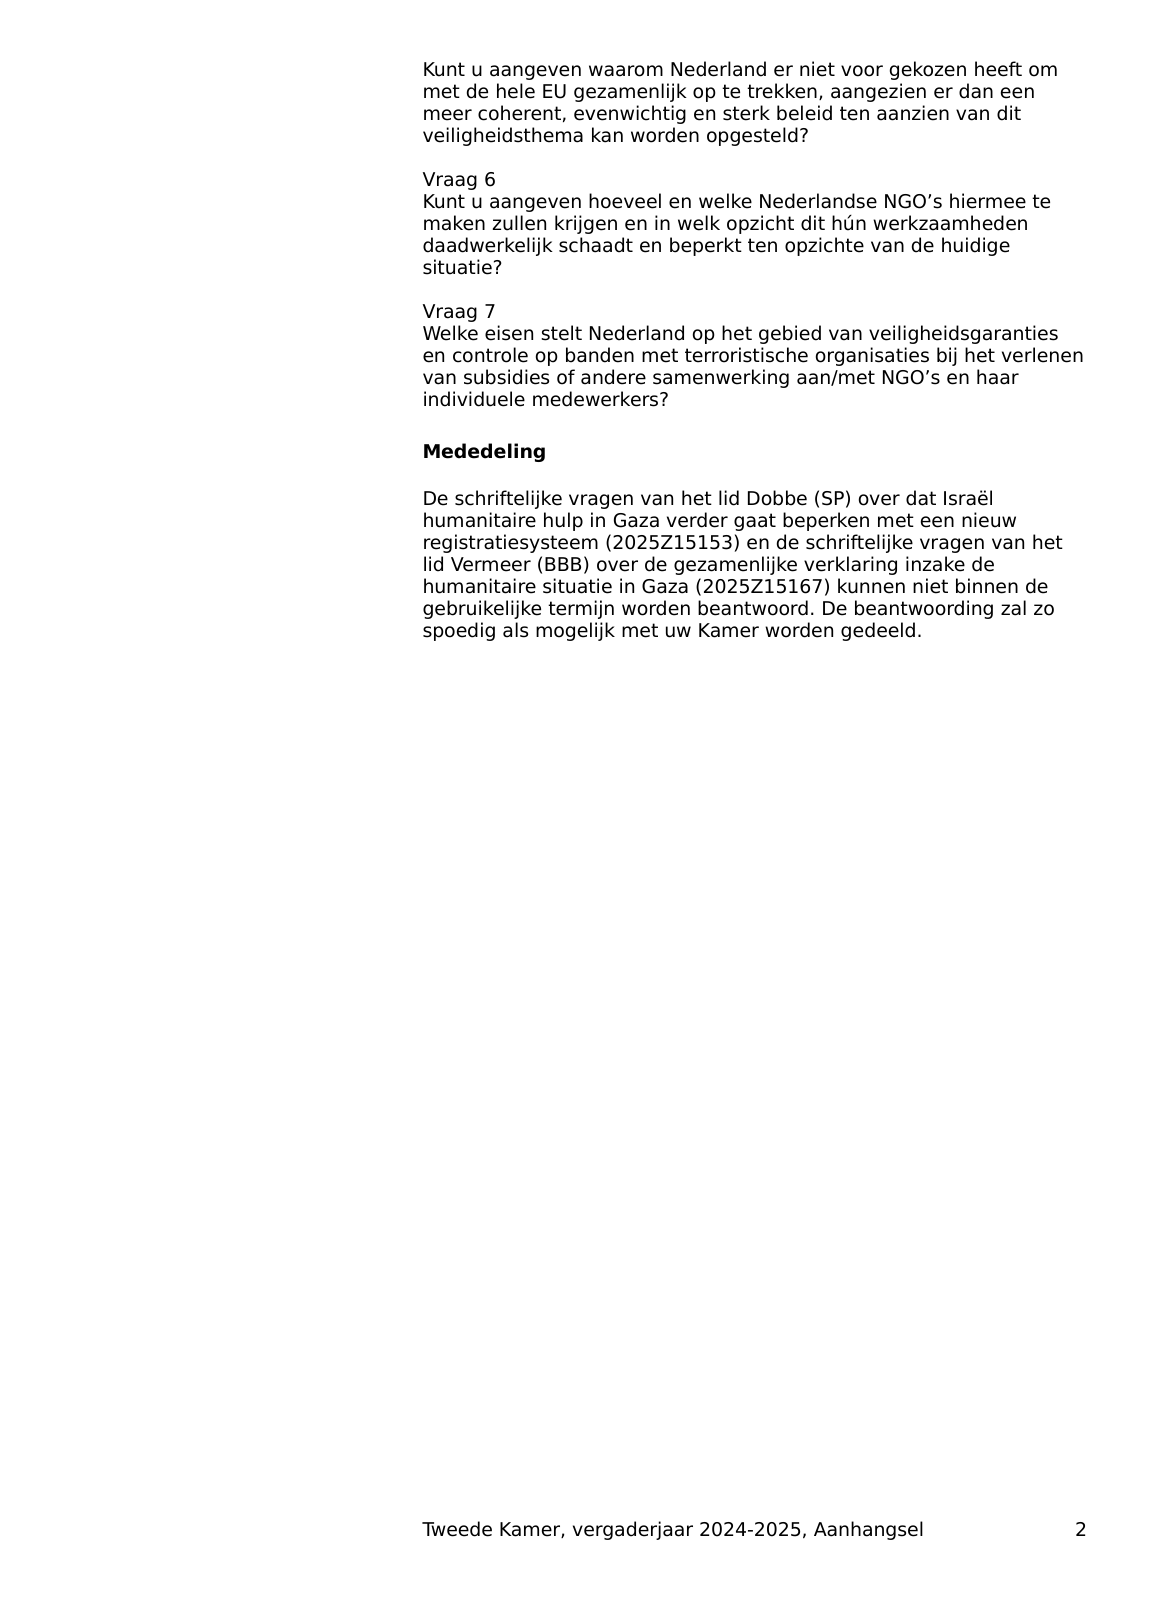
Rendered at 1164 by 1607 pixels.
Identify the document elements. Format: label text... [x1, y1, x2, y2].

text Kunt u aangeven hoeveel en welke Nederlandse NGO’s hiermee te maken zullen krijgen en in welk opzicht dit hún werkzaamheden daadwerkelijk schaadt en beperkt ten opzichte van de huidige situatie? [422, 191, 1087, 279]
text Vraag 7 [422, 301, 1087, 323]
text Vraag 6 [422, 169, 1087, 191]
text De schriftelijke vragen van het lid Dobbe (SP) over dat Israël humanitaire hulp in Gaza verder gaat beperken met een nieuw registratiesysteem (2025Z15153) en de schriftelijke vragen van het lid Vermeer (BBB) over de gezamenlijke verklaring inzake de humanitaire situatie in Gaza (2025Z15167) kunnen niet binnen de gebruikelijke termijn worden beantwoord. De beantwoording zal zo spoedig als mogelijk met uw Kamer worden gedeeld. [422, 488, 1087, 642]
text Kunt u aangeven waarom Nederland er niet voor gekozen heeft om met de hele EU gezamenlijk op te trekken, aangezien er dan een meer coherent, evenwichtig en sterk beleid ten aanzien van dit veiligheidsthema kan worden opgesteld? [422, 59, 1087, 147]
text Welke eisen stelt Nederland op het gebied van veiligheidsgaranties en controle op banden met terroristische organisaties bij het verlenen van subsidies of andere samenwerking aan/met NGO’s en haar individuele medewerkers? [422, 323, 1087, 411]
subtitle Mededeling [422, 441, 1087, 463]
